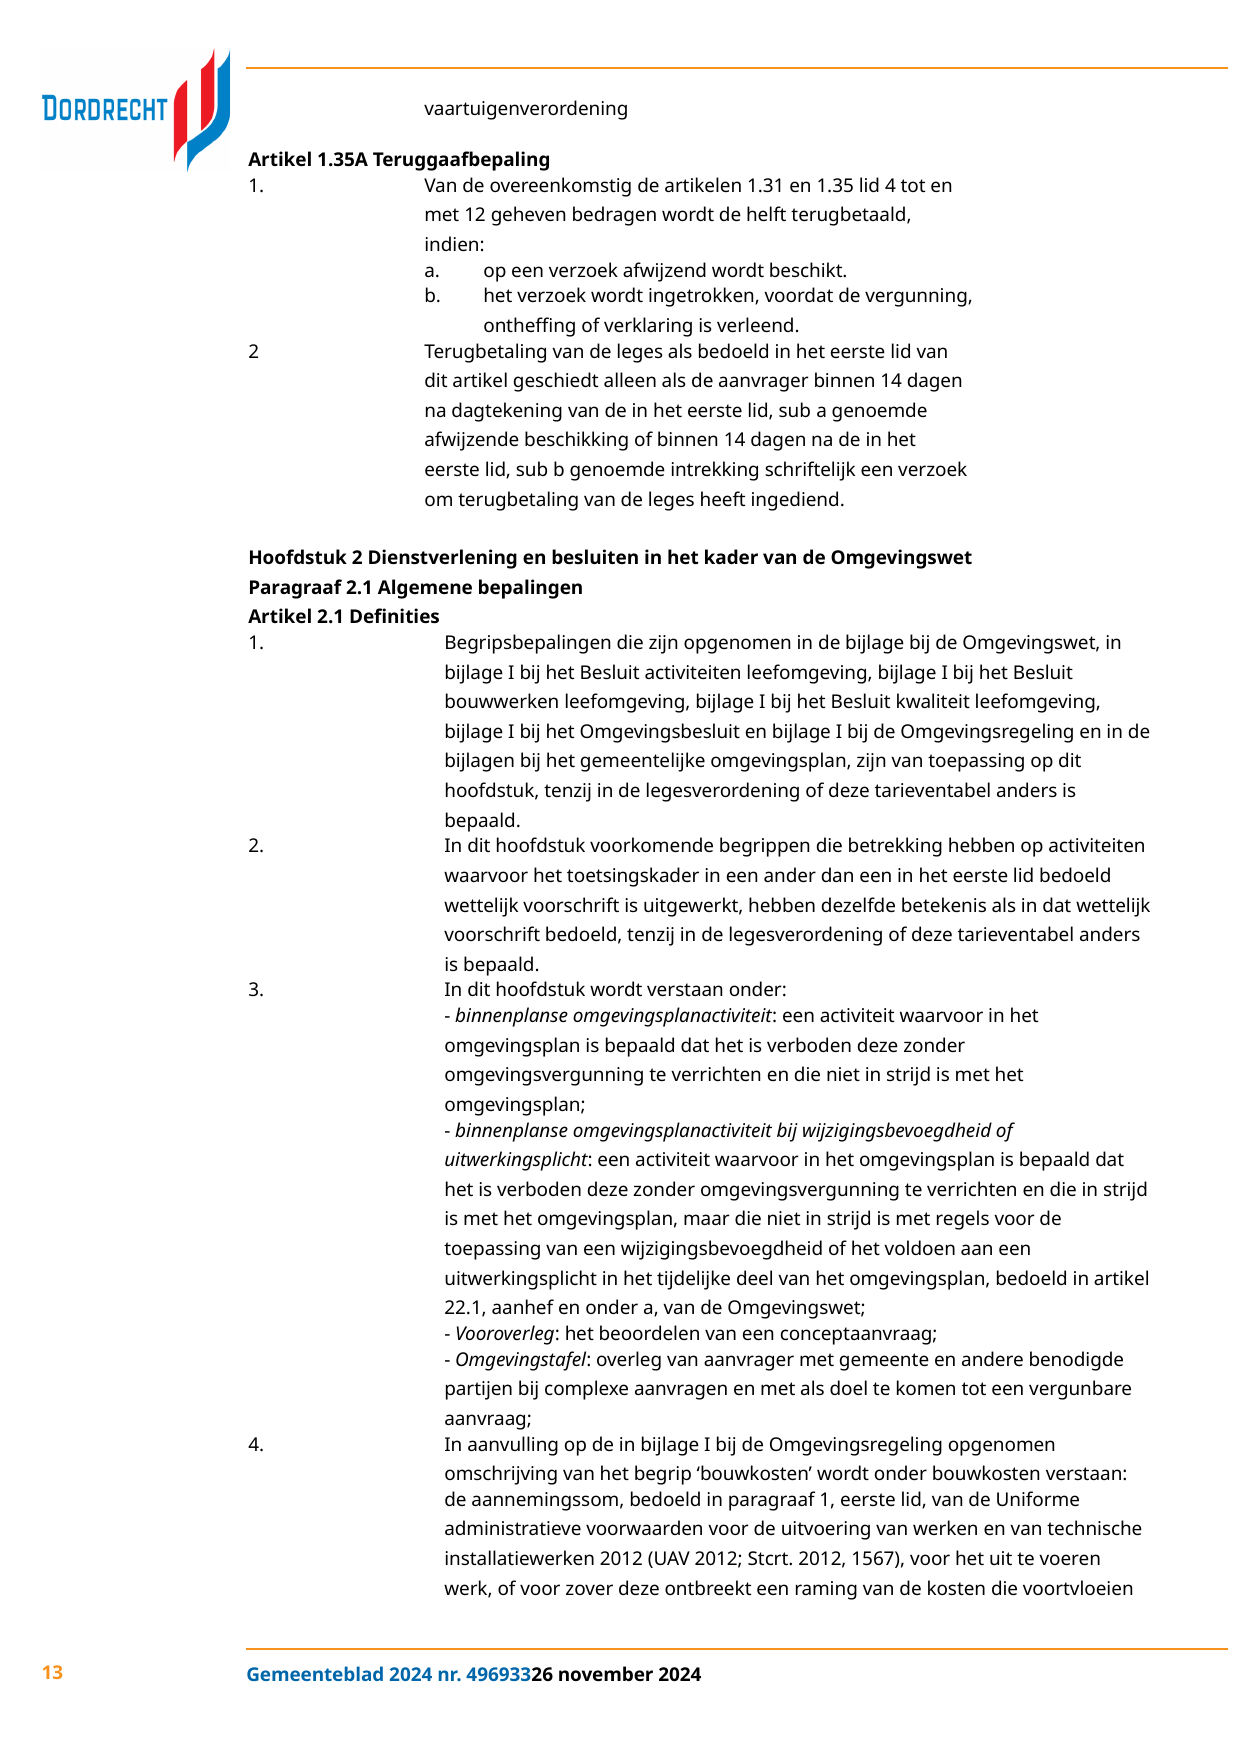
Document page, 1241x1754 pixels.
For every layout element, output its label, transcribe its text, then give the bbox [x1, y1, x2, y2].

table_cell 4. [248, 1431, 444, 1486]
table_cell [248, 1486, 444, 1601]
table_cell [975, 172, 1152, 257]
table_header Artikel 2.1 Definities [248, 604, 1152, 629]
table_cell de aannemingssom, bedoeld in paragraaf 1, eerste lid, van de Uniforme administratieve voorwaarden voor de uitvoering van werken en van technische installatiewerken 2012 (UAV 2012; Stcrt. 2012, 1567), voor het uit te voeren werk, of voor zover deze ontbreekt een raming van de kosten die voortvloeien [444, 1486, 1152, 1601]
table_cell - Omgevingstafel: overleg van aanvrager met gemeente en andere benodigde partijen bij complexe aanvragen en met als doel te komen tot een vergunbare aanvraag; [444, 1346, 1152, 1431]
table_cell [975, 257, 1152, 283]
table_cell [248, 283, 424, 338]
table_cell [248, 95, 424, 121]
table_cell Begripsbepalingen die zijn opgenomen in de bijlage bij de Omgevingswet, in bijlage I bij het Besluit activiteiten leefomgeving, bijlage I bij het Besluit bouwwerken leefomgeving, bijlage I bij het Besluit kwaliteit leefomgeving, bijlage I bij het Omgevingsbesluit en bijlage I bij de Omgevingsregeling en in de bijlagen bij het gemeentelijke omgevingsplan, zijn van toepassing op dit hoofdstuk, tenzij in de legesverordening of deze tarieventabel anders is bepaald. [444, 629, 1152, 833]
table_cell Terugbetaling van de leges als bedoeld in het eerste lid van dit artikel geschiedt alleen als de aanvrager binnen 14 dagen na dagtekening van de in het eerste lid, sub a genoemde afwijzende beschikking of binnen 14 dagen na de in het eerste lid, sub b genoemde intrekking schriftelijk een verzoek om terugbetaling van de leges heeft ingediend. [424, 338, 975, 512]
table_cell het verzoek wordt ingetrokken, voordat de vergunning, ontheffing of verklaring is verleend. [424, 283, 975, 338]
table_cell In dit hoofdstuk wordt verstaan onder: [444, 977, 1152, 1002]
table_cell [975, 338, 1152, 512]
table_cell [248, 121, 975, 146]
table_cell - Vooroverleg: het beoordelen van een conceptaanvraag; [444, 1320, 1152, 1346]
table_cell [975, 283, 1152, 338]
table_cell 2 [248, 338, 424, 512]
table_cell In aanvulling op de in bijlage I bij de Omgevingsregeling opgenomen omschrijving van het begrip ‘bouwkosten’ wordt onder bouwkosten verstaan: [444, 1431, 1152, 1486]
table_cell Van de overeenkomstig de artikelen 1.31 en 1.35 lid 4 tot en met 12 geheven bedragen wordt de helft terugbetaald, indien: [424, 172, 975, 257]
table_cell 2. [248, 833, 444, 977]
text Hoofdstuk 2 Dienstverlening en besluiten in het kader van de Omgevingswet [248, 544, 1152, 570]
table_cell [975, 121, 1152, 146]
table_cell [248, 1117, 444, 1320]
text Paragraaf 2.1 Algemene bepalingen [248, 574, 1152, 600]
table_cell [975, 95, 1152, 121]
table_cell 1. [248, 629, 444, 833]
picture [41, 47, 231, 172]
table_cell Artikel 1.35A Teruggaafbepaling [248, 146, 975, 172]
table_cell 1. [248, 172, 424, 257]
table_cell - binnenplanse omgevingsplanactiviteit: een activiteit waarvoor in het omgevingsplan is bepaald dat het is verboden deze zonder omgevingsvergunning te verrichten en die niet in strijd is met het omgevingsplan; [444, 1003, 1152, 1117]
table_cell [248, 1346, 444, 1431]
table_cell [975, 146, 1152, 172]
table_cell [248, 257, 424, 283]
table_cell [248, 1003, 444, 1117]
table_cell - binnenplanse omgevingsplanactiviteit bij wijzigingsbevoegdheid of uitwerkingsplicht: een activiteit waarvoor in het omgevingsplan is bepaald dat het is verboden deze zonder omgevingsvergunning te verrichten en die in strijd is met het omgevingsplan, maar die niet in strijd is met regels voor de toepassing van een wijzigingsbevoegdheid of het voldoen aan een uitwerkingsplicht in het tijdelijke deel van het omgevingsplan, bedoeld in artikel 22.1, aanhef en onder a, van de Omgevingswet; [444, 1117, 1152, 1320]
table_cell op een verzoek afwijzend wordt beschikt. [424, 257, 975, 283]
table_cell In dit hoofdstuk voorkomende begrippen die betrekking hebben op activiteiten waarvoor het toetsingskader in een ander dan een in het eerste lid bedoeld wettelijk voorschrift is uitgewerkt, hebben dezelfde betekenis als in dat wettelijk voorschrift bedoeld, tenzij in de legesverordening of deze tarieventabel anders is bepaald. [444, 833, 1152, 977]
table_cell 3. [248, 977, 444, 1002]
table_cell vaartuigenverordening [424, 95, 975, 121]
table_cell [248, 1320, 444, 1346]
